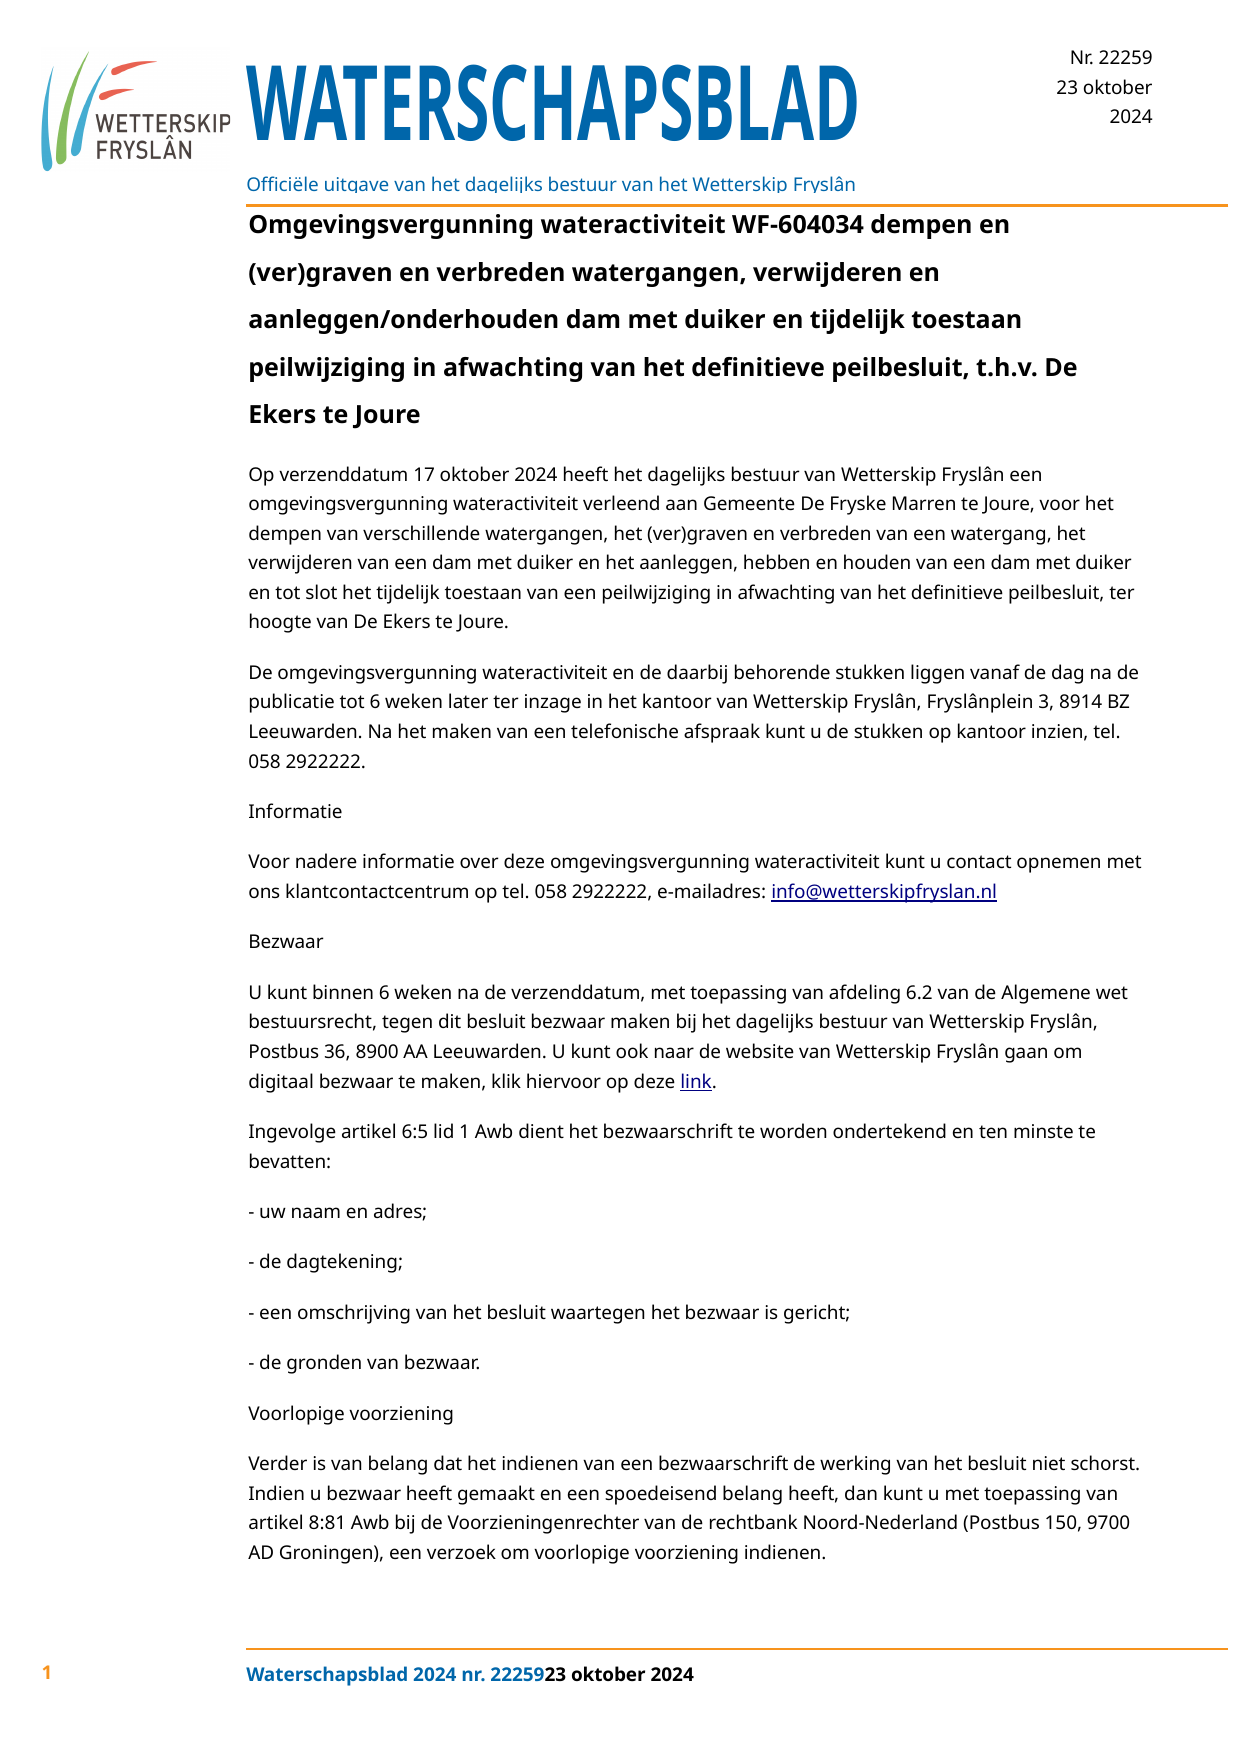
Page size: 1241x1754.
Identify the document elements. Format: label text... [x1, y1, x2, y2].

text - de dagtekening; [248, 1249, 1152, 1274]
text - uw naam en adres; [248, 1198, 1152, 1224]
text Omgevingsvergunning wateractiviteit WF-604034 dempen en (ver)graven en verbreden watergangen, verwijderen en aanleggen/onderhouden dam met duiker en tijdelijk toestaan peilwijziging in afwachting van het definitieve peilbesluit, t.h.v. De Ekers te Joure [248, 207, 1152, 431]
text - de gronden van bezwaar. [248, 1349, 1152, 1375]
text - een omschrijving van het besluit waartegen het bezwaar is gericht; [248, 1299, 1152, 1325]
text Bezwaar [248, 929, 1152, 954]
text Verder is van belang dat het indienen van een bezwaarschrift de werking van het besluit niet schorst. Indien u bezwaar heeft gemaakt en een spoedeisend belang heeft, dan kunt u met toepassing van artikel 8:81 Awb bij de Voorzieningenrechter van de rechtbank Noord-Nederland (Postbus 150, 9700 AD Groningen), een verzoek om voorlopige voorziening indienen. [248, 1450, 1152, 1565]
picture [41, 47, 231, 172]
text De omgevingsvergunning wateractiviteit en de daarbij behorende stukken liggen vanaf de dag na de publicatie tot 6 weken later ter inzage in het kantoor van Wetterskip Fryslân, Fryslânplein 3, 8914 BZ Leeuwarden. Na het maken van een telefonische afspraak kunt u de stukken op kantoor inzien, tel. 058 2922222. [248, 659, 1152, 773]
text U kunt binnen 6 weken na de verzenddatum, met toepassing van afdeling 6.2 van de Algemene wet bestuursrecht, tegen dit besluit bezwaar maken bij het dagelijks bestuur van Wetterskip Fryslân, Postbus 36, 8900 AA Leeuwarden. U kunt ook naar de website van Wetterskip Fryslân gaan om digitaal bezwaar te maken, klik hiervoor op deze link. [248, 979, 1152, 1093]
text Voorlopige voorziening [248, 1400, 1152, 1426]
text Ingevolge artikel 6:5 lid 1 Awb dient het bezwaarschrift te worden ondertekend en ten minste te bevatten: [248, 1118, 1152, 1173]
text Op verzenddatum 17 oktober 2024 heeft het dagelijks bestuur van Wetterskip Fryslân een omgevingsvergunning wateractiviteit verleend aan Gemeente De Fryske Marren te Joure, voor het dempen van verschillende watergangen, het (ver)graven en verbreden van een watergang, het verwijderen van een dam met duiker en het aanleggen, hebben en houden van een dam met duiker en tot slot het tijdelijk toestaan van een peilwijziging in afwachting van het definitieve peilbesluit, ter hoogte van De Ekers te Joure. [248, 461, 1152, 634]
text Voor nadere informatie over deze omgevingsvergunning wateractiviteit kunt u contact opnemen met ons klantcontactcentrum op tel. 058 2922222, e-mailadres: info@wetterskipfryslan.nl [248, 849, 1152, 904]
text Informatie [248, 798, 1152, 824]
